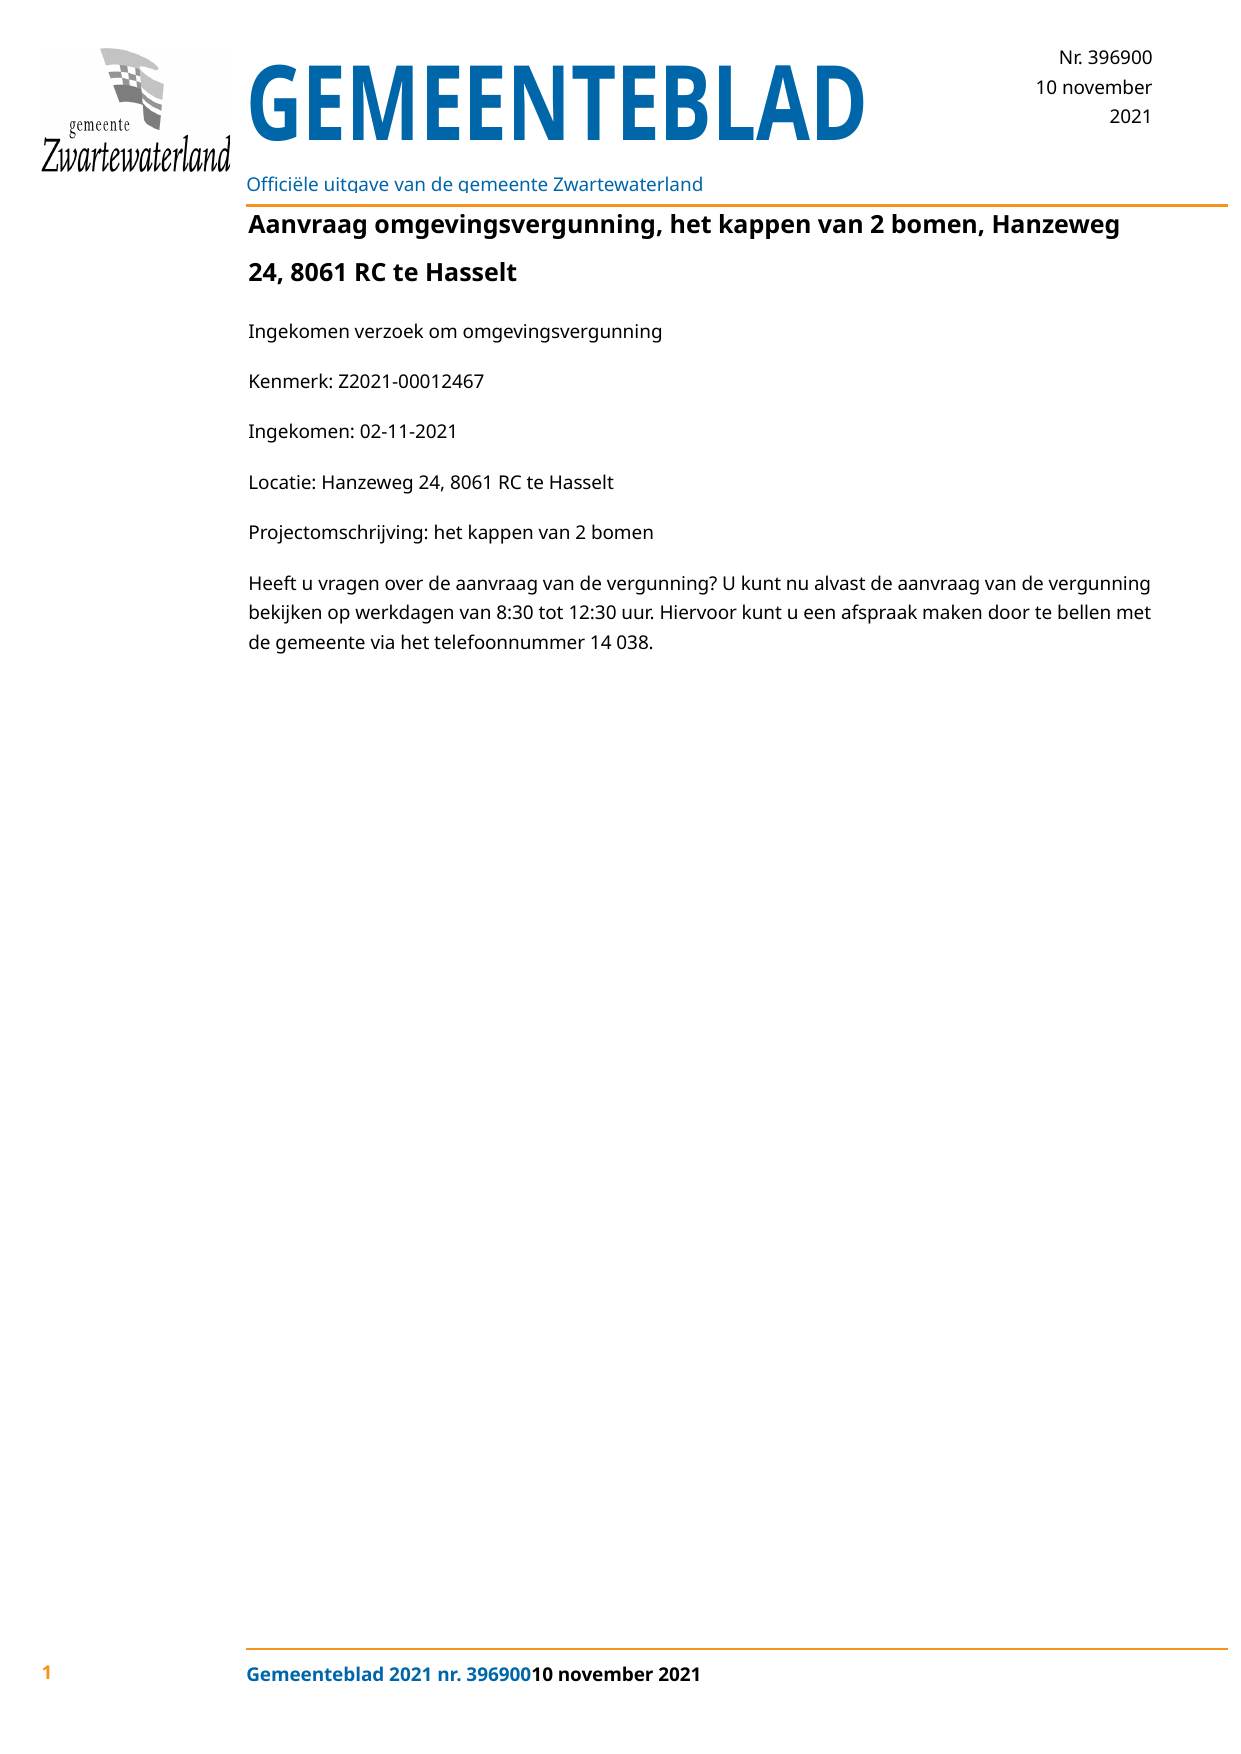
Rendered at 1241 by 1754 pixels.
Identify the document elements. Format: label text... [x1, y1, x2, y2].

text Aanvraag omgevingsvergunning, het kappen van 2 bomen, Hanzeweg 24, 8061 RC te Hasselt [248, 207, 1152, 288]
picture [41, 47, 231, 172]
text Locatie: Hanzeweg 24, 8061 RC te Hasselt [248, 469, 1152, 495]
text Kenmerk: Z2021-00012467 [248, 368, 1152, 394]
text Projectomschrijving: het kappen van 2 bomen [248, 519, 1152, 545]
text Ingekomen verzoek om omgevingsvergunning [248, 318, 1152, 344]
text Heeft u vragen over de aanvraag van de vergunning? U kunt nu alvast de aanvraag van de vergunning bekijken op werkdagen van 8:30 tot 12:30 uur. Hiervoor kunt u een afspraak maken door te bellen met de gemeente via het telefoonnummer 14 038. [248, 570, 1152, 655]
text Ingekomen: 02-11-2021 [248, 419, 1152, 444]
